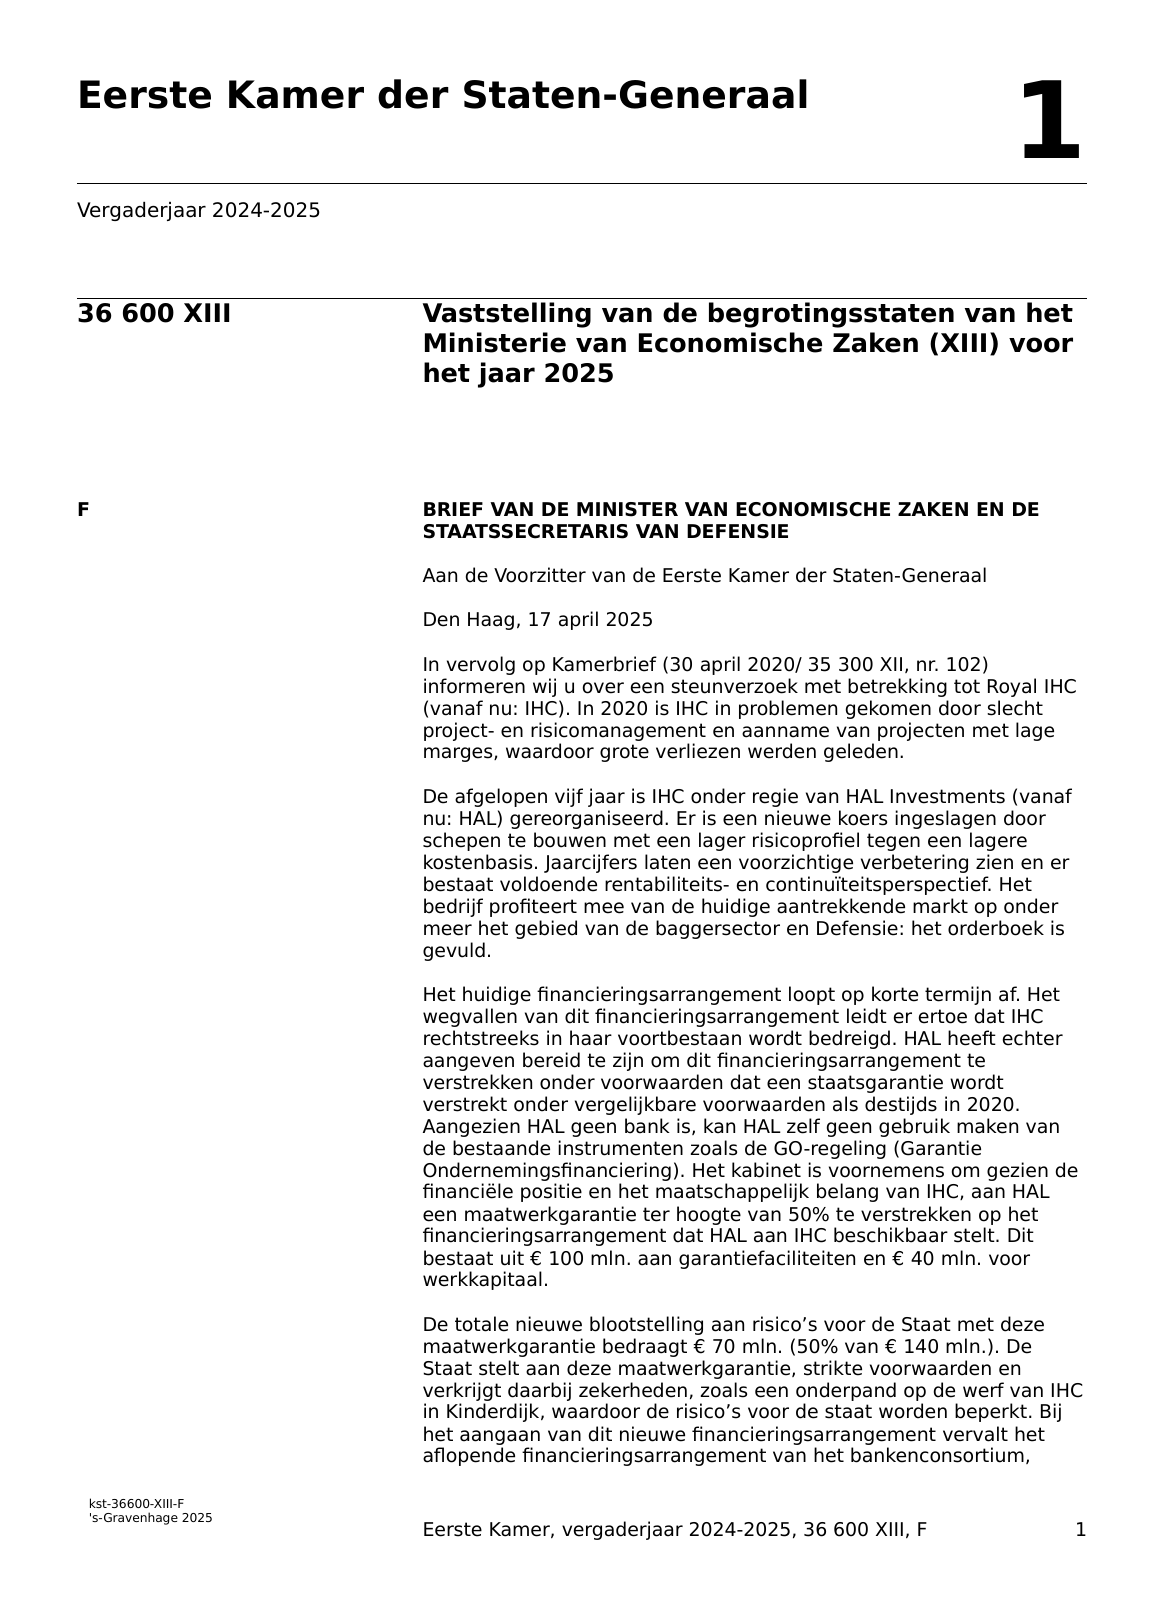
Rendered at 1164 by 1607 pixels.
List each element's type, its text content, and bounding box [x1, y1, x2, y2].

subtitle F BRIEF VAN DE MINISTER VAN ECONOMISCHE ZAKEN EN DE STAATSSECRETARIS VAN DEFENSIE [77, 499, 1087, 543]
table_header Eerste Kamer der Staten-Generaal [77, 59, 886, 183]
text 's-Gravenhage 2025 [88, 1511, 323, 1525]
text Het huidige financieringsarrangement loopt op korte termijn af. Het wegvallen van dit financieringsarrangement leidt er ertoe dat IHC rechtstreeks in haar voortbestaan wordt bedreigd. HAL heeft echter aangeven bereid te zijn om dit financieringsarrangement te verstrekken onder voorwaarden dat een staatsgarantie wordt verstrekt onder vergelijkbare voorwaarden als destijds in 2020. Aangezien HAL geen bank is, kan HAL zelf geen gebruik maken van de bestaande instrumenten zoals de GO-regeling (Garantie Ondernemingsfinanciering). Het kabinet is voornemens om gezien de financiële positie en het maatschappelijk belang van IHC, aan HAL een maatwerkgarantie ter hoogte van 50% te verstrekken op het financieringsarrangement dat HAL aan IHC beschikbaar stelt. Dit bestaat uit € 100 mln. aan garantiefaciliteiten en € 40 mln. voor werkkapitaal. [422, 984, 1087, 1291]
text In vervolg op Kamerbrief (30 april 2020/ 35 300 XII, nr. 102) informeren wij u over een steunverzoek met betrekking tot Royal IHC (vanaf nu: IHC). In 2020 is IHC in problemen gekomen door slecht project- en risicomanagement en aanname van projecten met lage marges, waardoor grote verliezen werden geleden. [422, 653, 1087, 763]
table_header 1 [886, 59, 1087, 183]
table_cell Vergaderjaar 2024-2025 [77, 184, 1087, 298]
text De totale nieuwe blootstelling aan risico’s voor de Staat met deze maatwerkgarantie bedraagt € 70 mln. (50% van € 140 mln.). De Staat stelt aan deze maatwerkgarantie, strikte voorwaarden en verkrijgt daarbij zekerheden, zoals een onderpand op de werf van IHC in Kinderdijk, waardoor de risico’s voor de staat worden beperkt. Bij het aangaan van dit nieuwe financieringsarrangement vervalt het aflopende financieringsarrangement van het bankenconsortium, [422, 1313, 1087, 1467]
subtitle 36 600 XIII Vaststelling van de begrotingsstaten van het Ministerie van Economische Zaken (XIII) voor het jaar 2025 [77, 299, 1087, 388]
text kst-36600-XIII-F [88, 1497, 323, 1511]
text Aan de Voorzitter van de Eerste Kamer der Staten-Generaal [422, 565, 1087, 587]
text Den Haag, 17 april 2025 [422, 609, 1087, 631]
text De afgelopen vijf jaar is IHC onder regie van HAL Investments (vanaf nu: HAL) gereorganiseerd. Er is een nieuwe koers ingeslagen door schepen te bouwen met een lager risicoprofiel tegen een lagere kostenbasis. Jaarcijfers laten een voorzichtige verbetering zien en er bestaat voldoende rentabiliteits- en continuïteitsperspectief. Het bedrijf profiteert mee van de huidige aantrekkende markt op onder meer het gebied van de baggersector en Defensie: het orderboek is gevuld. [422, 786, 1087, 961]
